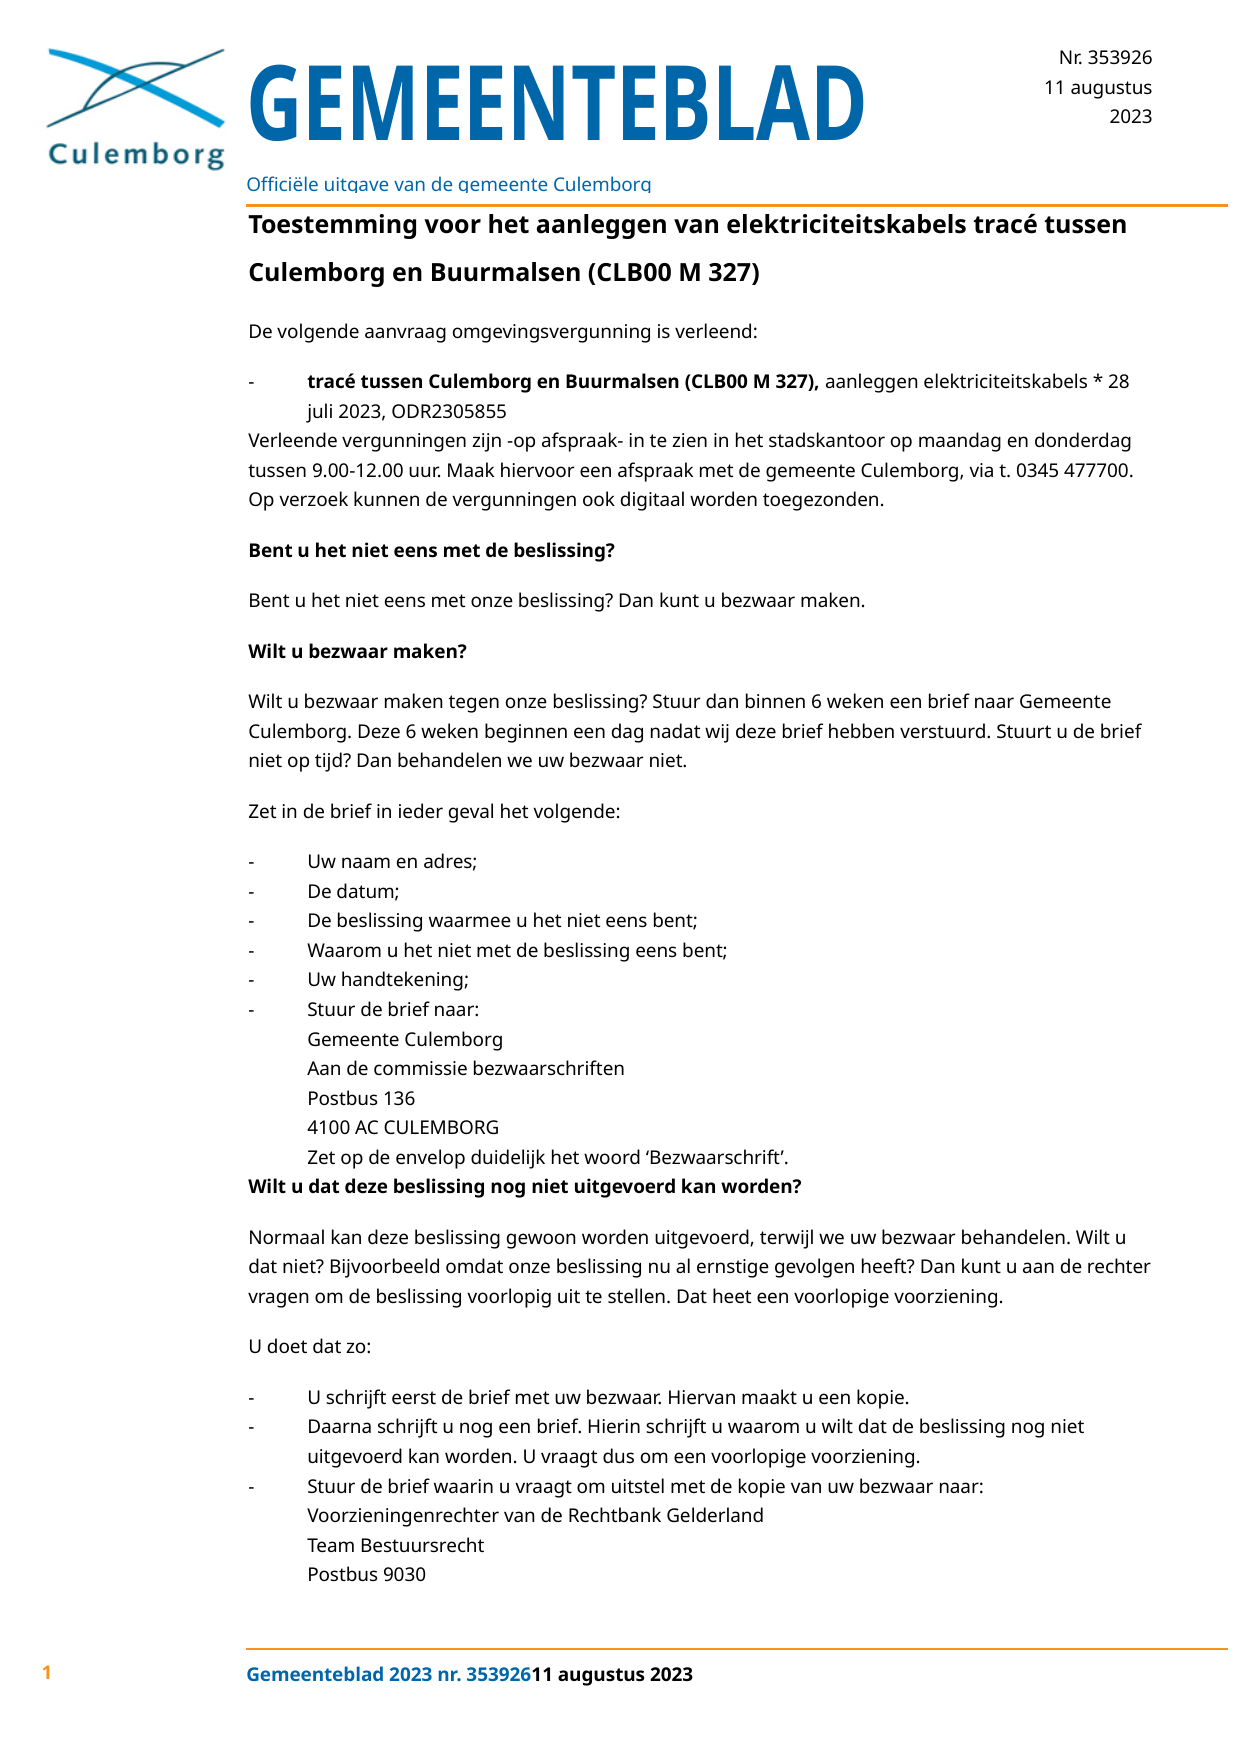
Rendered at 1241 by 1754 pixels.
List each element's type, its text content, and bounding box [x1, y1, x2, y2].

list De datum; [248, 878, 1152, 904]
text Toestemming voor het aanleggen van elektriciteitskabels tracé tussen Culemborg en Buurmalsen (CLB00 M 327) [248, 207, 1152, 288]
list Stuur de brief waarin u vraagt om uitstel met de kopie van uw bezwaar naar: [248, 1473, 1152, 1499]
text Normaal kan deze beslissing gewoon worden uitgevoerd, terwijl we uw bezwaar behandelen. Wilt u dat niet? Bijvoorbeeld omdat onze beslissing nu al ernstige gevolgen heeft? Dan kunt u aan de rechter vragen om de beslissing voorlopig uit te stellen. Dat heet een voorlopige voorziening. [248, 1224, 1152, 1309]
text Bent u het niet eens met onze beslissing? Dan kunt u bezwaar maken. [248, 587, 1152, 613]
list De beslissing waarmee u het niet eens bent; [248, 907, 1152, 933]
list Voorzieningenrechter van de Rechtbank Gelderland [248, 1502, 1152, 1528]
list U schrijft eerst de brief met uw bezwaar. Hiervan maakt u een kopie. [248, 1384, 1152, 1410]
text Zet in de brief in ieder geval het volgende: [248, 798, 1152, 824]
text Wilt u bezwaar maken? [248, 638, 1152, 664]
list tracé tussen Culemborg en Buurmalsen (CLB00 M 327), aanleggen elektriciteitskabels * 28 juli 2023, ODR2305855 [248, 368, 1152, 424]
list Zet op de envelop duidelijk het woord ‘Bezwaarschrift’. [248, 1144, 1152, 1170]
list Waarom u het niet met de beslissing eens bent; [248, 937, 1152, 963]
picture [41, 47, 231, 172]
text Wilt u dat deze beslissing nog niet uitgevoerd kan worden? [248, 1174, 1152, 1199]
list Team Bestuursrecht [248, 1532, 1152, 1558]
list Daarna schrijft u nog een brief. Hierin schrijft u waarom u wilt dat de beslissing nog niet uitgevoerd kan worden. U vraagt dus om een voorlopige voorziening. [248, 1414, 1152, 1469]
text De volgende aanvraag omgevingsvergunning is verleend: [248, 318, 1152, 344]
list Uw handtekening; [248, 967, 1152, 992]
list Postbus 136 [248, 1085, 1152, 1111]
text Verleende vergunningen zijn -op afspraak- in te zien in het stadskantoor op maandag en donderdag tussen 9.00-12.00 uur. Maak hiervoor een afspraak met de gemeente Culemborg, via t. 0345 477700. Op verzoek kunnen de vergunningen ook digitaal worden toegezonden. [248, 427, 1152, 512]
list Stuur de brief naar: [248, 996, 1152, 1022]
list Postbus 9030 [248, 1562, 1152, 1587]
list Gemeente Culemborg [248, 1026, 1152, 1052]
list Aan de commissie bezwaarschriften [248, 1055, 1152, 1081]
text Wilt u bezwaar maken tegen onze beslissing? Stuur dan binnen 6 weken een brief naar Gemeente Culemborg. Deze 6 weken beginnen een dag nadat wij deze brief hebben verstuurd. Stuurt u de brief niet op tijd? Dan behandelen we uw bezwaar niet. [248, 688, 1152, 773]
list Uw naam en adres; [248, 848, 1152, 874]
list 4100 AC CULEMBORG [248, 1114, 1152, 1140]
text Bent u het niet eens met de beslissing? [248, 537, 1152, 563]
text U doet dat zo: [248, 1334, 1152, 1359]
